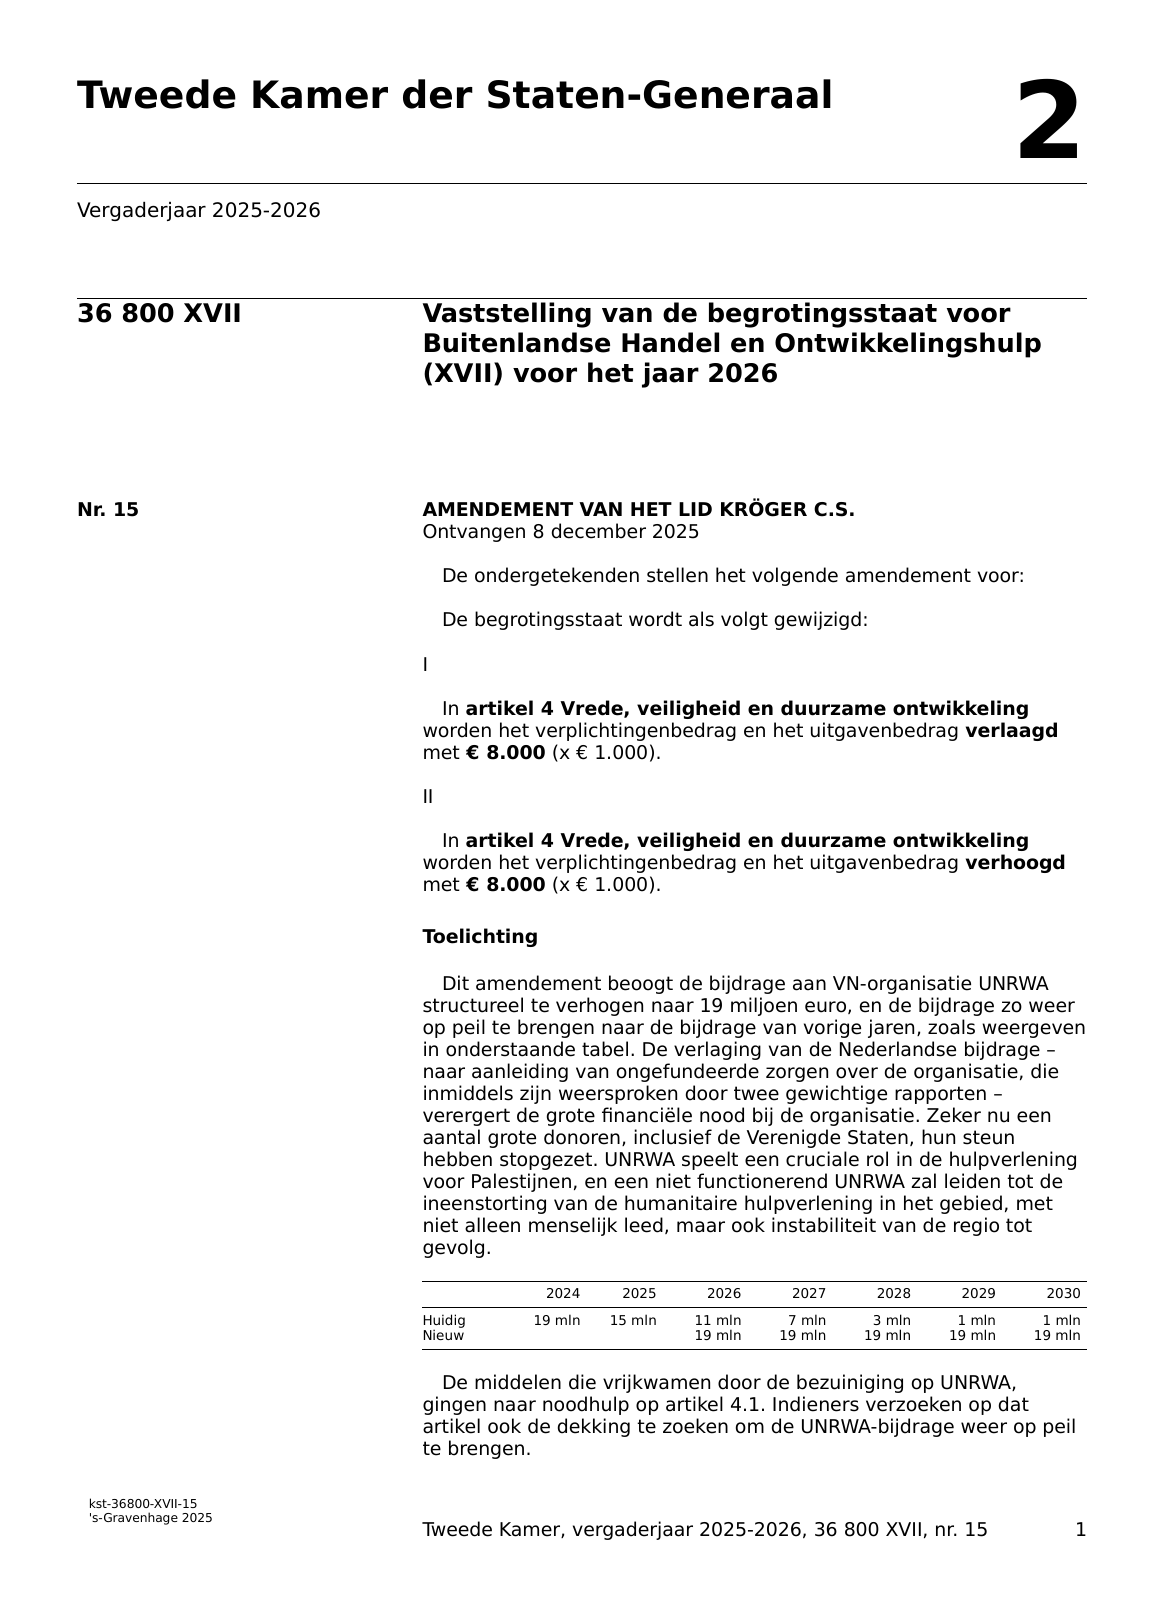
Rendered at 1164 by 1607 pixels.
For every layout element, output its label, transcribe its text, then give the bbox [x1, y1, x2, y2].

table_cell 15 mln [586, 1308, 662, 1328]
text In artikel 4 Vrede, veiligheid en duurzame ontwikkeling worden het verplichtingenbedrag en het uitgavenbedrag verhoogd met € 8.000 (x € 1.000). [422, 830, 1087, 896]
subtitle Toelichting [422, 926, 1087, 948]
table_header [422, 1282, 510, 1307]
text Ontvangen 8 december 2025 [422, 521, 1087, 543]
table_header 2030 [1002, 1282, 1087, 1307]
table_cell 3 mln [832, 1308, 917, 1328]
text I [422, 653, 1087, 676]
subtitle 36 800 XVII Vaststelling van de begrotingsstaat voor Buitenlandse Handel en Ontwikkelingshulp (XVII) voor het jaar 2026 [77, 299, 1087, 388]
table_cell 11 mln [663, 1308, 747, 1328]
table_cell 19 mln [663, 1328, 747, 1348]
table_cell 19 mln [917, 1328, 1002, 1348]
table_header 2025 [586, 1282, 662, 1307]
table_cell 19 mln [832, 1328, 917, 1348]
table_header 2026 [663, 1282, 747, 1307]
table_header 2027 [747, 1282, 832, 1307]
table_cell [510, 1328, 586, 1348]
table_header Tweede Kamer der Staten-Generaal [77, 59, 886, 183]
table_cell Huidig [422, 1308, 510, 1328]
table_cell 19 mln [747, 1328, 832, 1348]
table_cell [586, 1328, 662, 1348]
table_header 2024 [510, 1282, 586, 1307]
text De middelen die vrijkwamen door de bezuiniging op UNRWA, gingen naar noodhulp op artikel 4.1. Indieners verzoeken op dat artikel ook de dekking te zoeken om de UNRWA-bijdrage weer op peil te brengen. [422, 1372, 1087, 1460]
table_header 2028 [832, 1282, 917, 1307]
text Dit amendement beoogt de bijdrage aan VN-organisatie UNRWA structureel te verhogen naar 19 miljoen euro, en de bijdrage zo weer op peil te brengen naar de bijdrage van vorige jaren, zoals weergeven in onderstaande tabel. De verlaging van de Nederlandse bijdrage – naar aanleiding van ongefundeerde zorgen over de organisatie, die inmiddels zijn weersproken door twee gewichtige rapporten – verergert de grote financiële nood bij de organisatie. Zeker nu een aantal grote donoren, inclusief de Verenigde Staten, hun steun hebben stopgezet. UNRWA speelt een cruciale rol in de hulpverlening voor Palestijnen, en een niet functionerend UNRWA zal leiden tot de ineenstorting van de humanitaire hulpverlening in het gebied, met niet alleen menselijk leed, maar ook instabiliteit van de regio tot gevolg. [422, 973, 1087, 1259]
text 's-Gravenhage 2025 [88, 1511, 323, 1525]
text kst-36800-XVII-15 [88, 1497, 323, 1511]
text De ondergetekenden stellen het volgende amendement voor: [422, 565, 1087, 587]
table_header 2029 [917, 1282, 1002, 1307]
subtitle Nr. 15 AMENDEMENT VAN HET LID KRÖGER C.S. [77, 499, 1087, 521]
table_cell Vergaderjaar 2025-2026 [77, 184, 1087, 298]
table_header 2 [886, 59, 1087, 183]
table_cell 1 mln [1002, 1308, 1087, 1328]
text De begrotingsstaat wordt als volgt gewijzigd: [422, 609, 1087, 631]
table_cell 19 mln [510, 1308, 586, 1328]
table_cell 7 mln [747, 1308, 832, 1328]
text II [422, 786, 1087, 808]
table_cell 19 mln [1002, 1328, 1087, 1348]
table_cell Nieuw [422, 1328, 510, 1348]
text In artikel 4 Vrede, veiligheid en duurzame ontwikkeling worden het verplichtingenbedrag en het uitgavenbedrag verlaagd met € 8.000 (x € 1.000). [422, 698, 1087, 764]
table_cell 1 mln [917, 1308, 1002, 1328]
